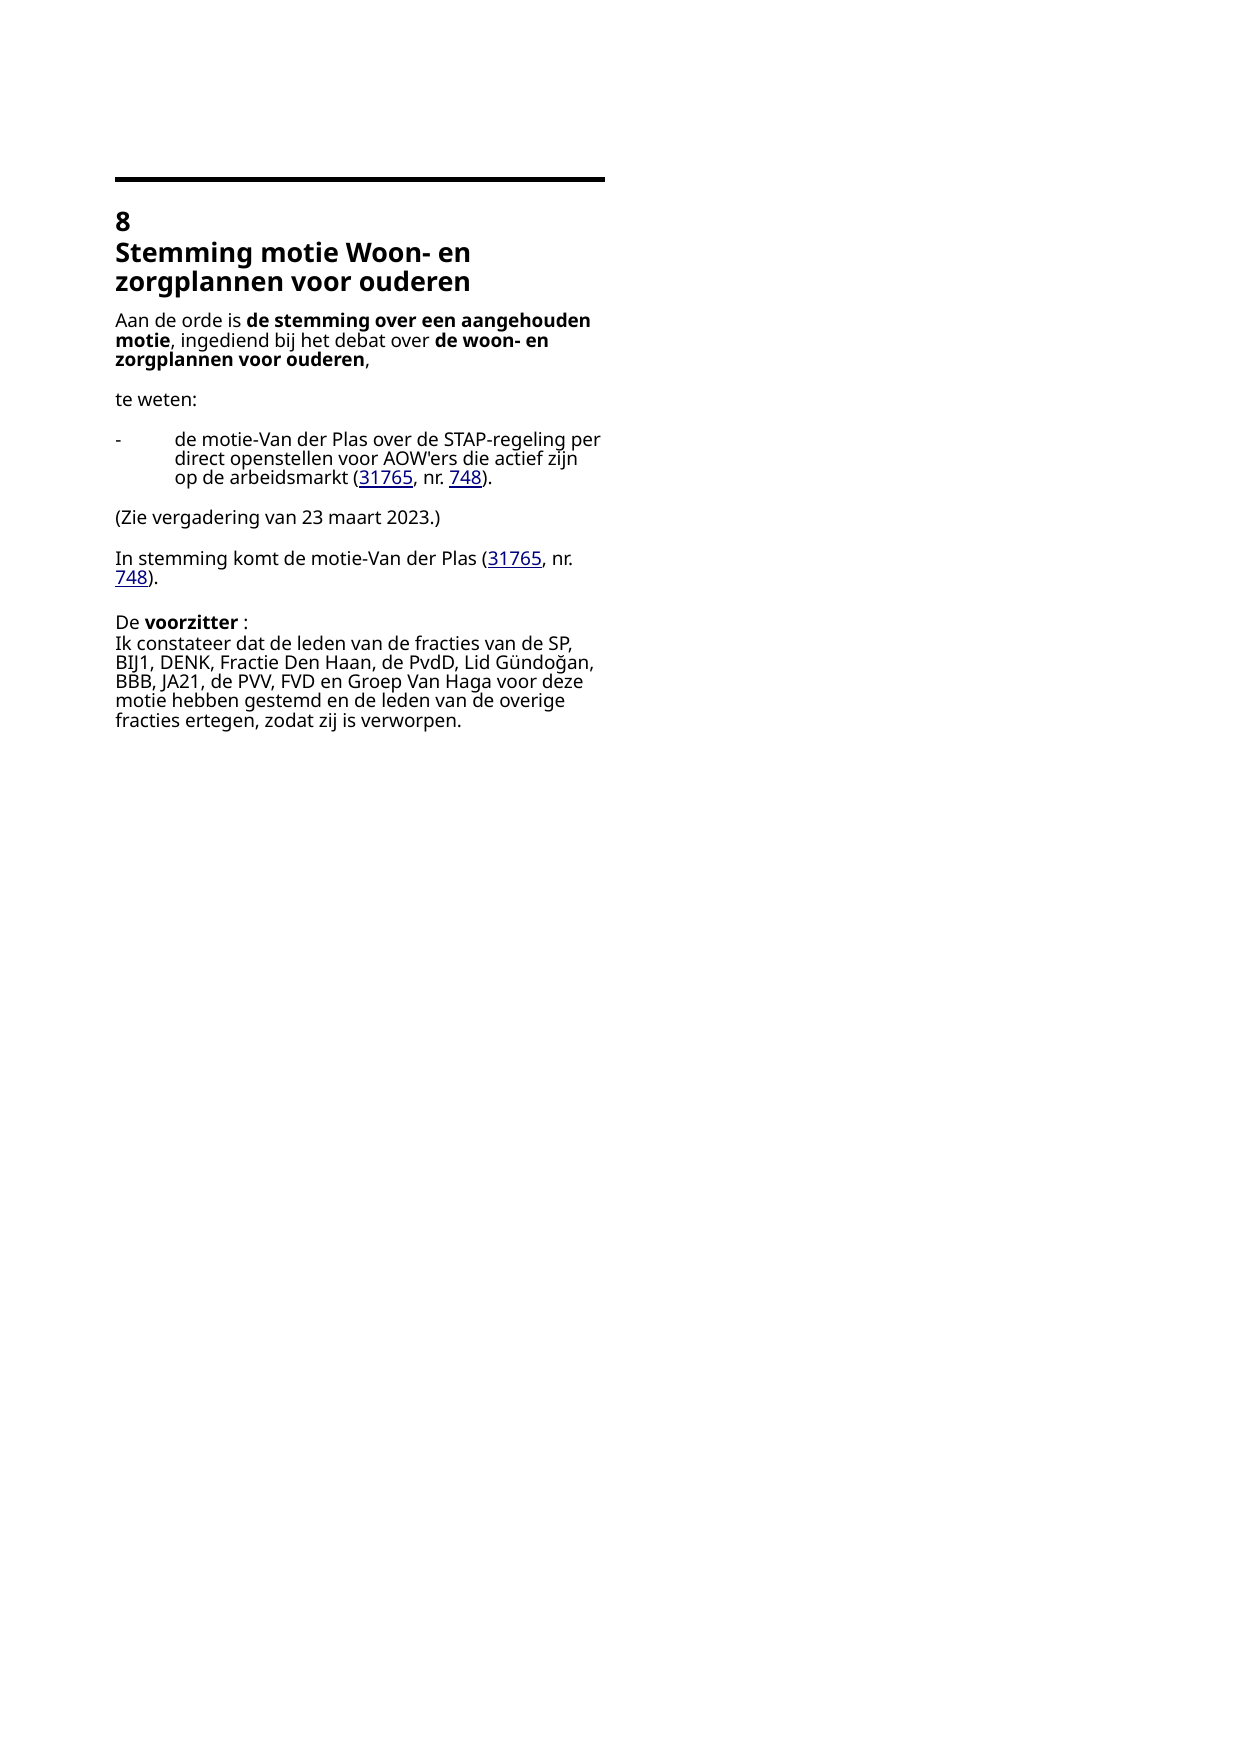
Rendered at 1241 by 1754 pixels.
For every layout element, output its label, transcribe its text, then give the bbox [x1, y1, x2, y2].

text In stemming komt de motie-Van der Plas (31765, nr. 748). [115, 549, 605, 588]
text (Zie vergadering van 23 maart 2023.) [115, 509, 605, 529]
text De voorzitter : [115, 609, 605, 634]
text Ik constateer dat de leden van de fracties van de SP, BIJ1, DENK, Fractie Den Haan, de PvdD, Lid Gündoğan, BBB, JA21, de PVV, FVD en Groep Van Haga voor deze motie hebben gestemd en de leden van de overige fracties ertegen, zodat zij is verworpen. [115, 634, 605, 731]
text Stemming motie Woon- en zorgplannen voor ouderen [115, 239, 605, 312]
text te weten: [115, 391, 605, 410]
list de motie-Van der Plas over de STAP-regeling per direct openstellen voor AOW'ers die actief zijn op de arbeidsmarkt (31765, nr. 748). [115, 431, 605, 489]
text Aan de orde is de stemming over een aangehouden motie, ingediend bij het debat over de woon- en zorgplannen voor ouderen, [115, 312, 605, 370]
text 8 [115, 203, 605, 239]
